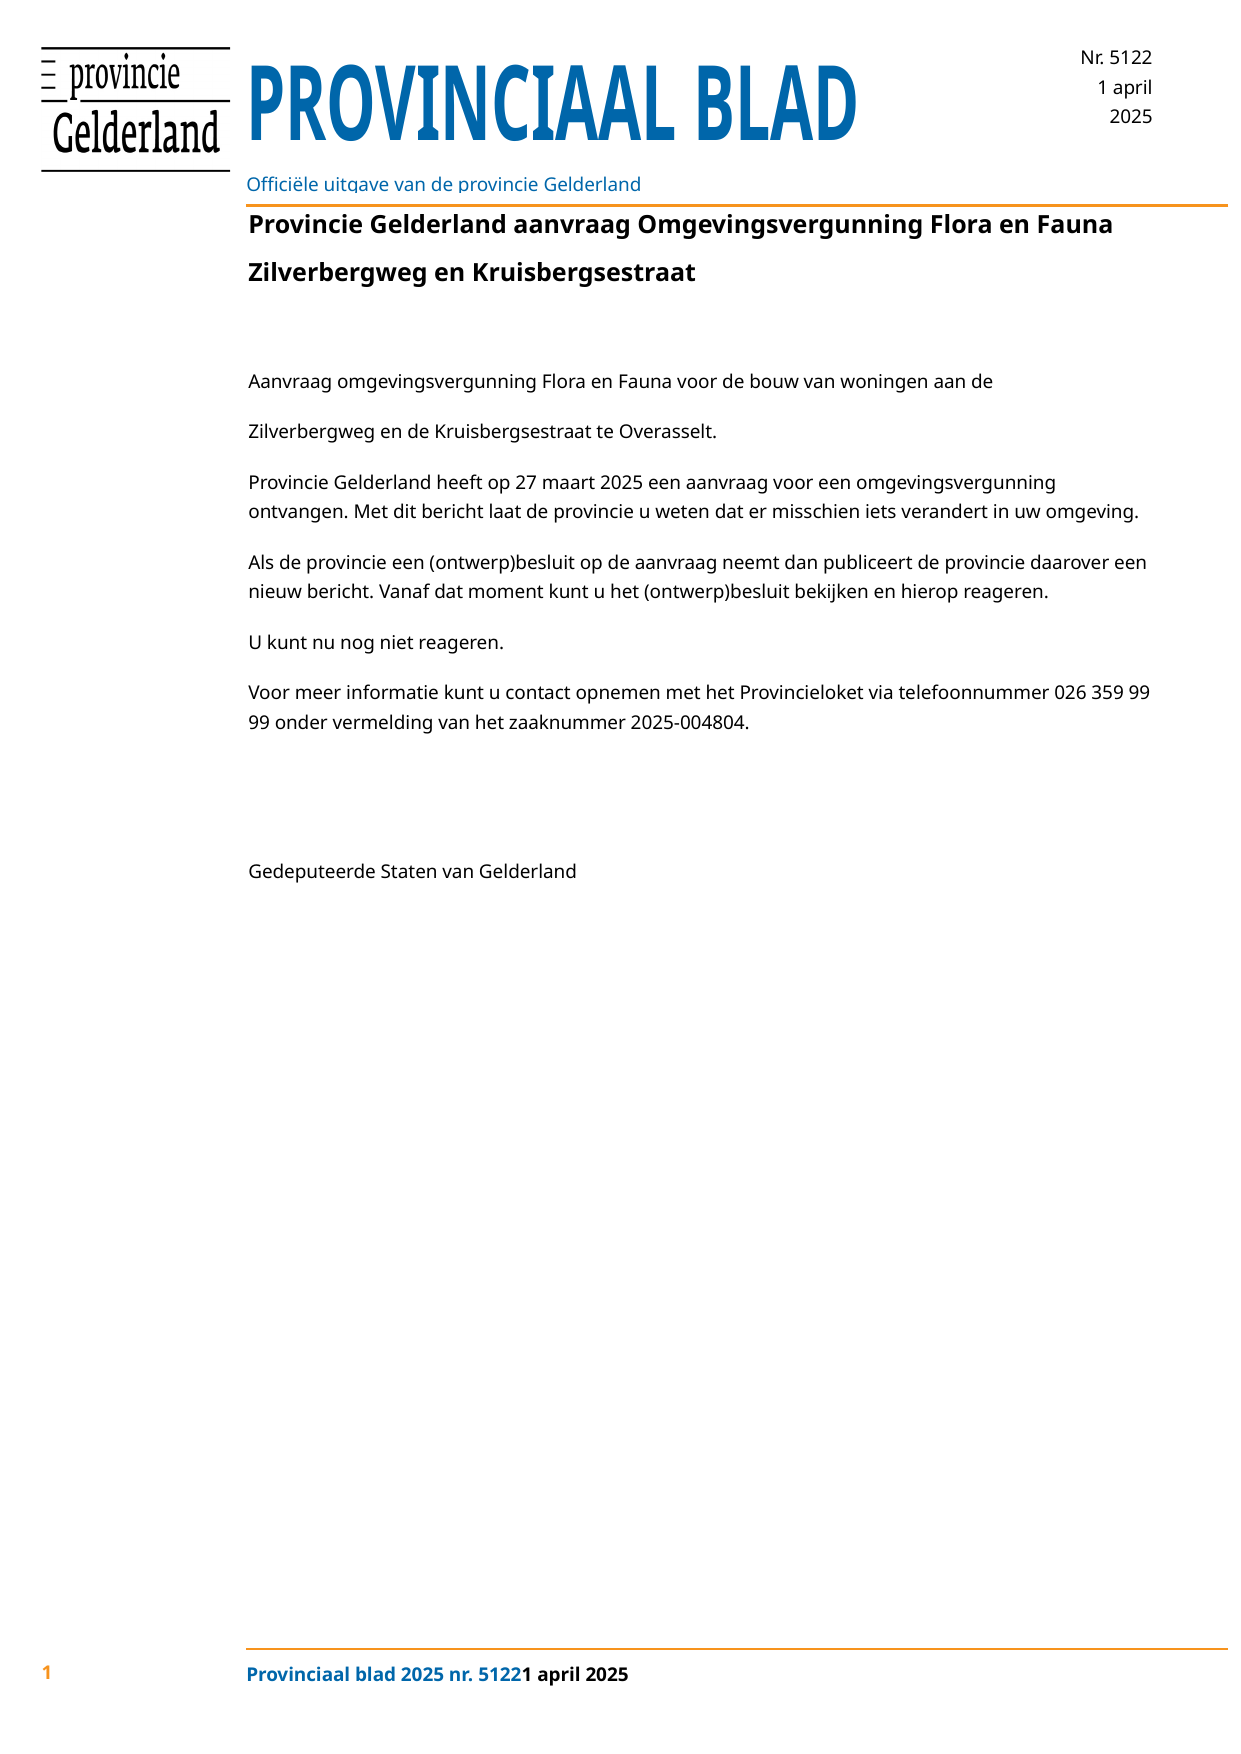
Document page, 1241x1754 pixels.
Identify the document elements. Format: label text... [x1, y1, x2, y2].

picture [41, 47, 231, 172]
text Gedeputeerde Staten van Gelderland [248, 858, 1152, 883]
text Provincie Gelderland aanvraag Omgevingsvergunning Flora en Fauna Zilverbergweg en Kruisbergsestraat [248, 207, 1152, 288]
text Als de provincie een (ontwerp)besluit op de aanvraag neemt dan publiceert de provincie daarover een nieuw bericht. Vanaf dat moment kunt u het (ontwerp)besluit bekijken en hierop reageren. [248, 549, 1152, 604]
text Zilverbergweg en de Kruisbergsestraat te Overasselt. [248, 419, 1152, 444]
text U kunt nu nog niet reageren. [248, 629, 1152, 655]
text Voor meer informatie kunt u contact opnemen met het Provincieloket via telefoonnummer 026 359 99 99 onder vermelding van het zaaknummer 2025-004804. [248, 679, 1152, 735]
text Aanvraag omgevingsvergunning Flora en Fauna voor de bouw van woningen aan de [248, 368, 1152, 394]
text Provincie Gelderland heeft op 27 maart 2025 een aanvraag voor een omgevingsvergunning ontvangen. Met dit bericht laat de provincie u weten dat er misschien iets verandert in uw omgeving. [248, 469, 1152, 524]
